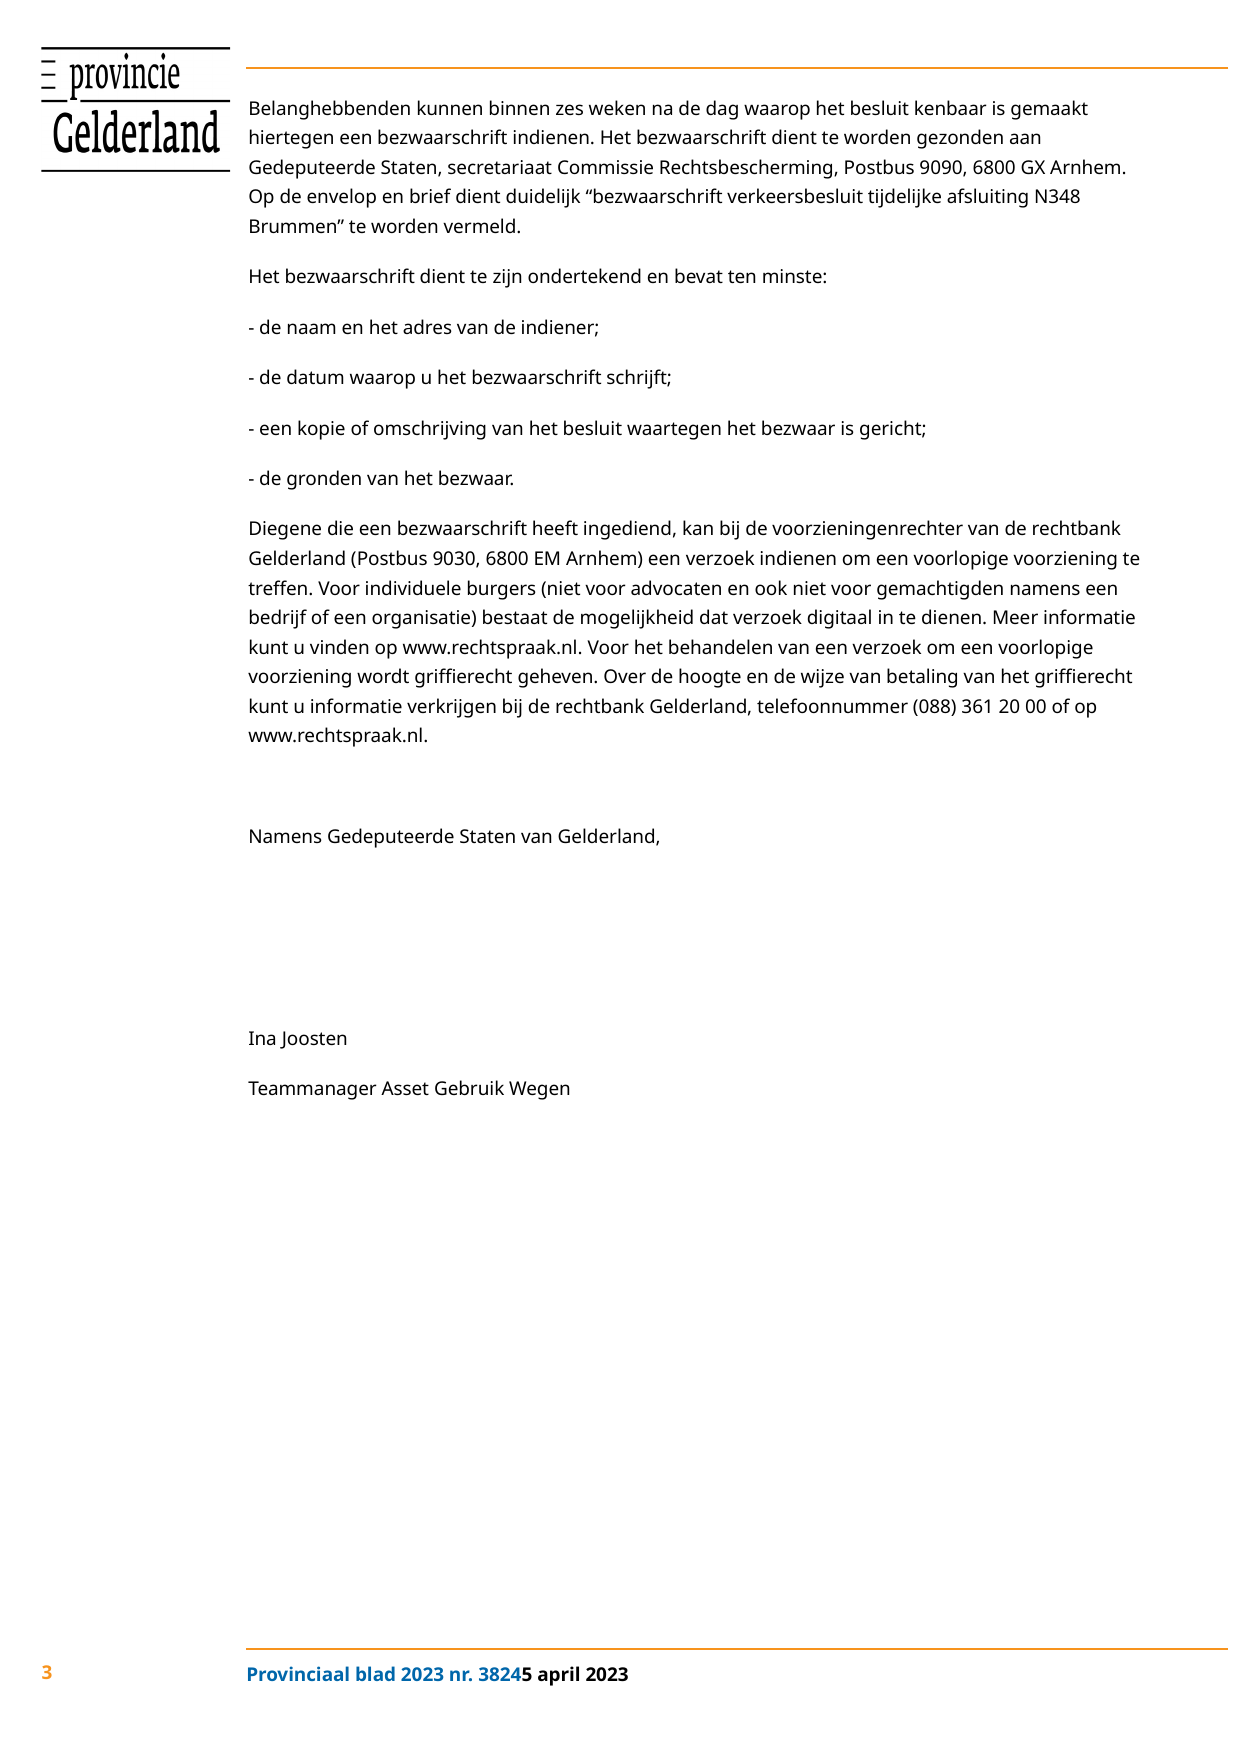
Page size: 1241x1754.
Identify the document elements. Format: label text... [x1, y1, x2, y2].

text - de datum waarop u het bezwaarschrift schrijft; [248, 364, 1152, 390]
text Ina Joosten [248, 1025, 1152, 1051]
text - een kopie of omschrijving van het besluit waartegen het bezwaar is gericht; [248, 415, 1152, 441]
text Namens Gedeputeerde Staten van Gelderland, [248, 823, 1152, 849]
text Teammanager Asset Gebruik Wegen [248, 1076, 1152, 1101]
text Het bezwaarschrift dient te zijn ondertekend en bevat ten minste: [248, 263, 1152, 289]
text - de naam en het adres van de indiener; [248, 314, 1152, 340]
text - de gronden van het bezwaar. [248, 465, 1152, 491]
picture [41, 47, 231, 172]
text Belanghebbenden kunnen binnen zes weken na de dag waarop het besluit kenbaar is gemaakt hiertegen een bezwaarschrift indienen. Het bezwaarschrift dient te worden gezonden aan Gedeputeerde Staten, secretariaat Commissie Rechtsbescherming, Postbus 9090, 6800 GX Arnhem. Op de envelop en brief dient duidelijk “bezwaarschrift verkeersbesluit tijdelijke afsluiting N348 Brummen” te worden vermeld. [248, 95, 1152, 239]
text Diegene die een bezwaarschrift heeft ingediend, kan bij de voorzieningenrechter van de rechtbank Gelderland (Postbus 9030, 6800 EM Arnhem) een verzoek indienen om een voorlopige voorziening te treffen. Voor individuele burgers (niet voor advocaten en ook niet voor gemachtigden namens een bedrijf of een organisatie) bestaat de mogelijkheid dat verzoek digitaal in te dienen. Meer informatie kunt u vinden op www.rechtspraak.nl. Voor het behandelen van een verzoek om een voorlopige voorziening wordt griffierecht geheven. Over de hoogte en de wijze van betaling van het griffierecht kunt u informatie verkrijgen bij de rechtbank Gelderland, telefoonnummer (088) 361 20 00 of op www.rechtspraak.nl. [248, 516, 1152, 748]
